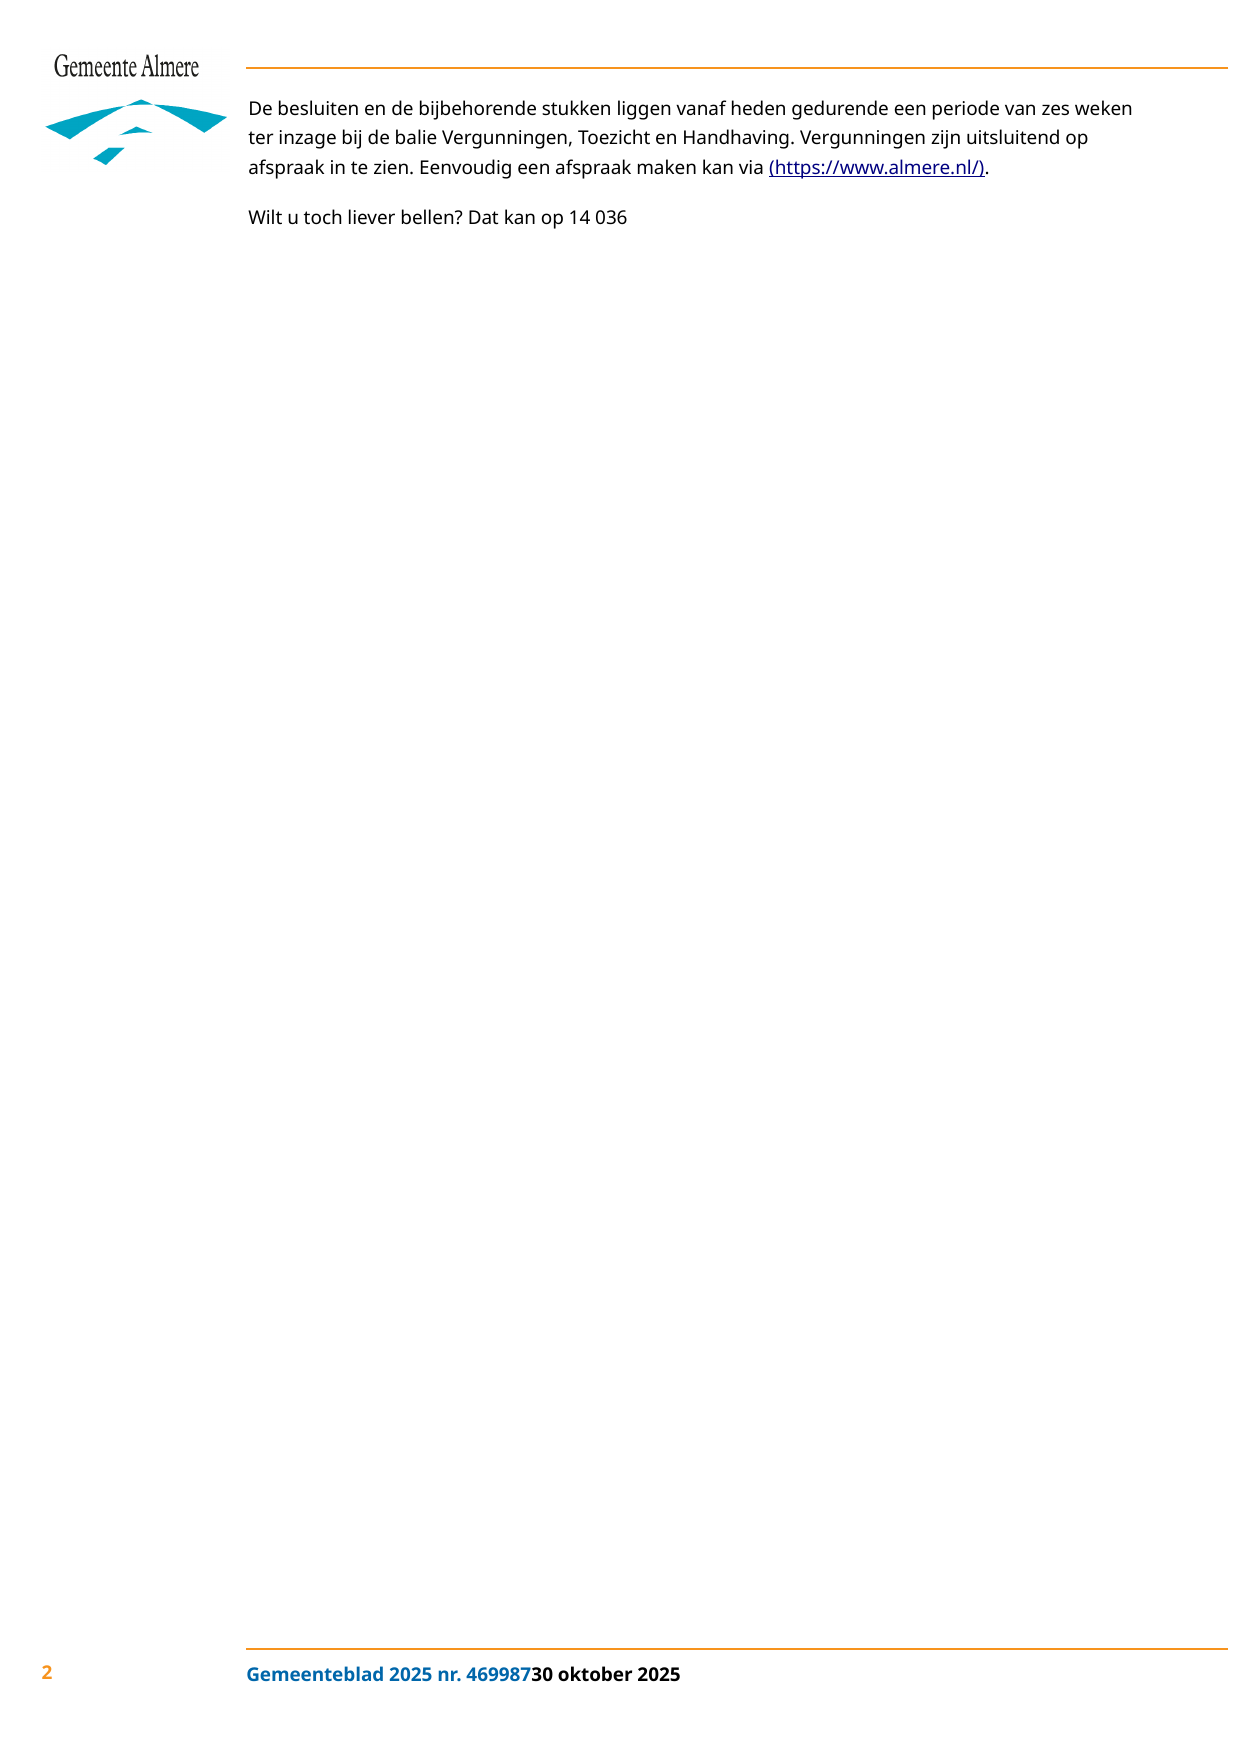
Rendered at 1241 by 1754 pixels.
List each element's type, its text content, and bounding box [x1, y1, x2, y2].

text De besluiten en de bijbehorende stukken liggen vanaf heden gedurende een periode van zes weken ter inzage bij de balie Vergunningen, Toezicht en Handhaving. Vergunningen zijn uitsluitend op afspraak in te zien. Eenvoudig een afspraak maken kan via (https://www.almere.nl/). [248, 95, 1152, 180]
picture [41, 47, 231, 172]
text Wilt u toch liever bellen? Dat kan op 14 036 [248, 204, 1152, 230]
